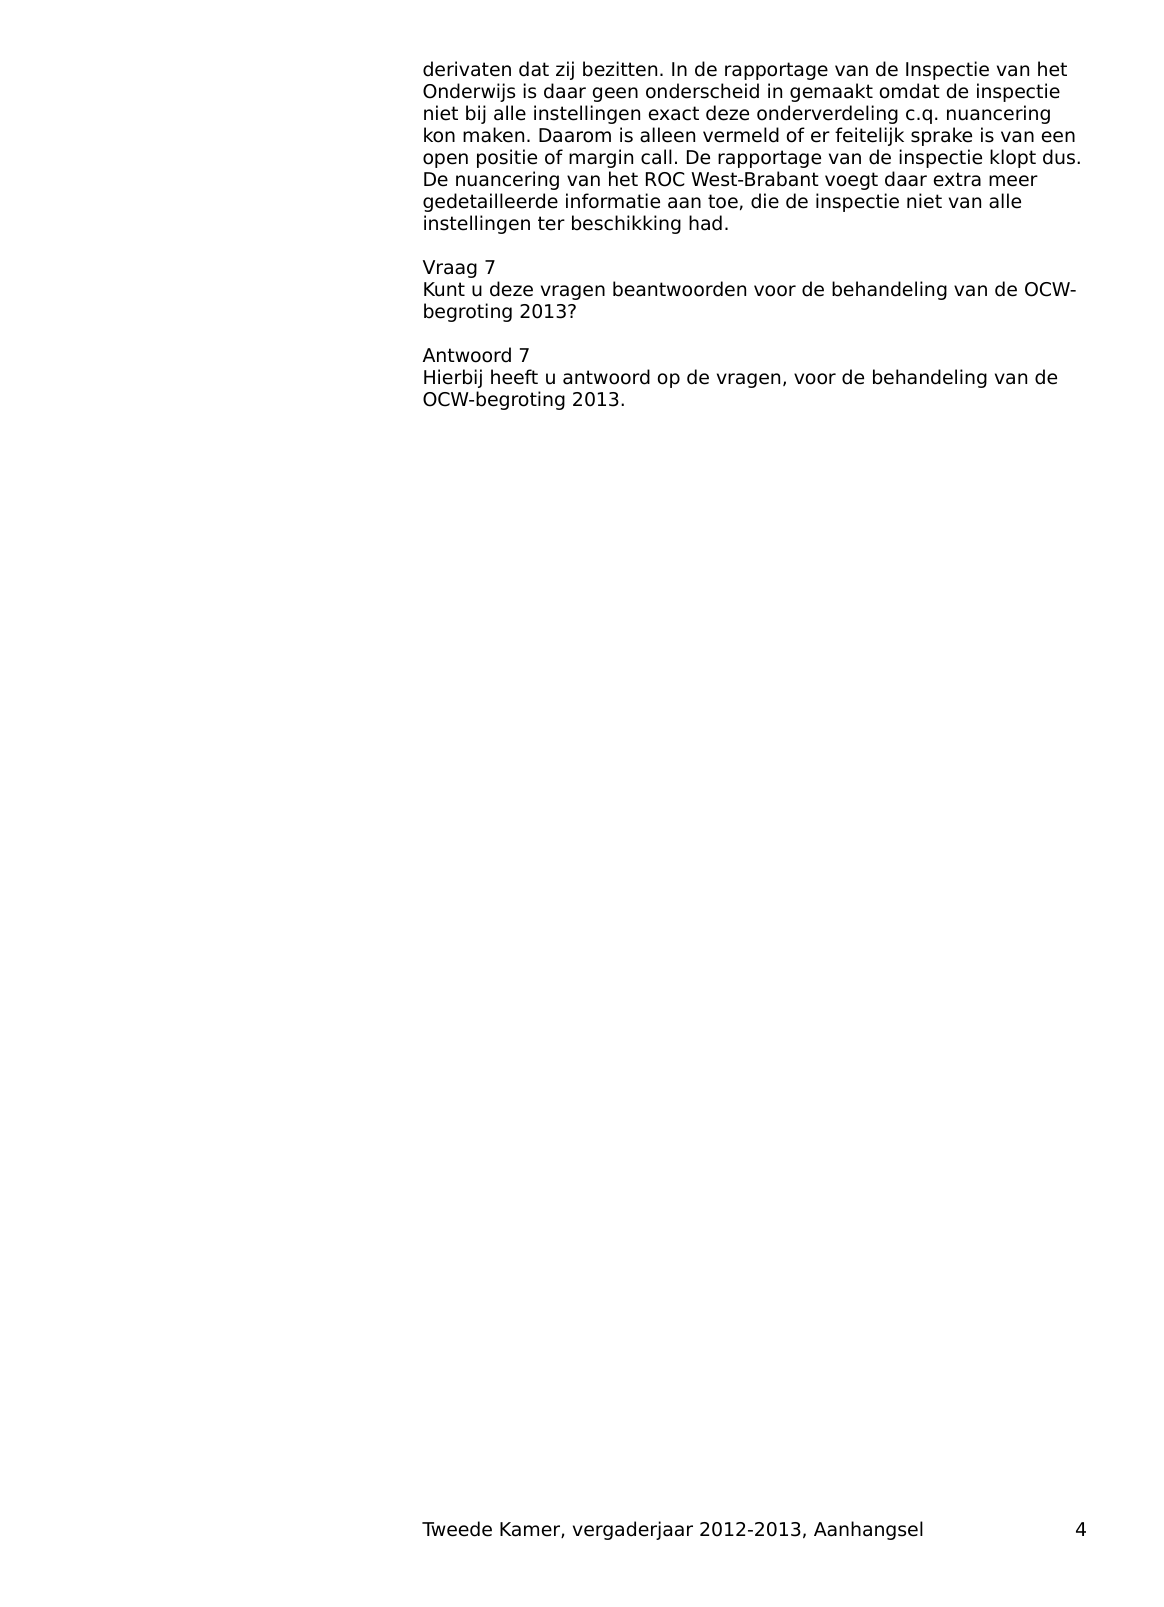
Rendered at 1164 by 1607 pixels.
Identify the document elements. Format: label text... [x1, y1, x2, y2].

text derivaten dat zij bezitten. In de rapportage van de Inspectie van het Onderwijs is daar geen onderscheid in gemaakt omdat de inspectie niet bij alle instellingen exact deze onderverdeling c.q. nuancering kon maken. Daarom is alleen vermeld of er feitelijk sprake is van een open positie of margin call. De rapportage van de inspectie klopt dus. De nuancering van het ROC West-Brabant voegt daar extra meer gedetailleerde informatie aan toe, die de inspectie niet van alle instellingen ter beschikking had. [422, 59, 1087, 235]
text Antwoord 7 [422, 345, 1087, 367]
text Kunt u deze vragen beantwoorden voor de behandeling van de OCW-begroting 2013? [422, 279, 1087, 323]
text Hierbij heeft u antwoord op de vragen, voor de behandeling van de OCW-begroting 2013. [422, 367, 1087, 411]
text Vraag 7 [422, 257, 1087, 279]
